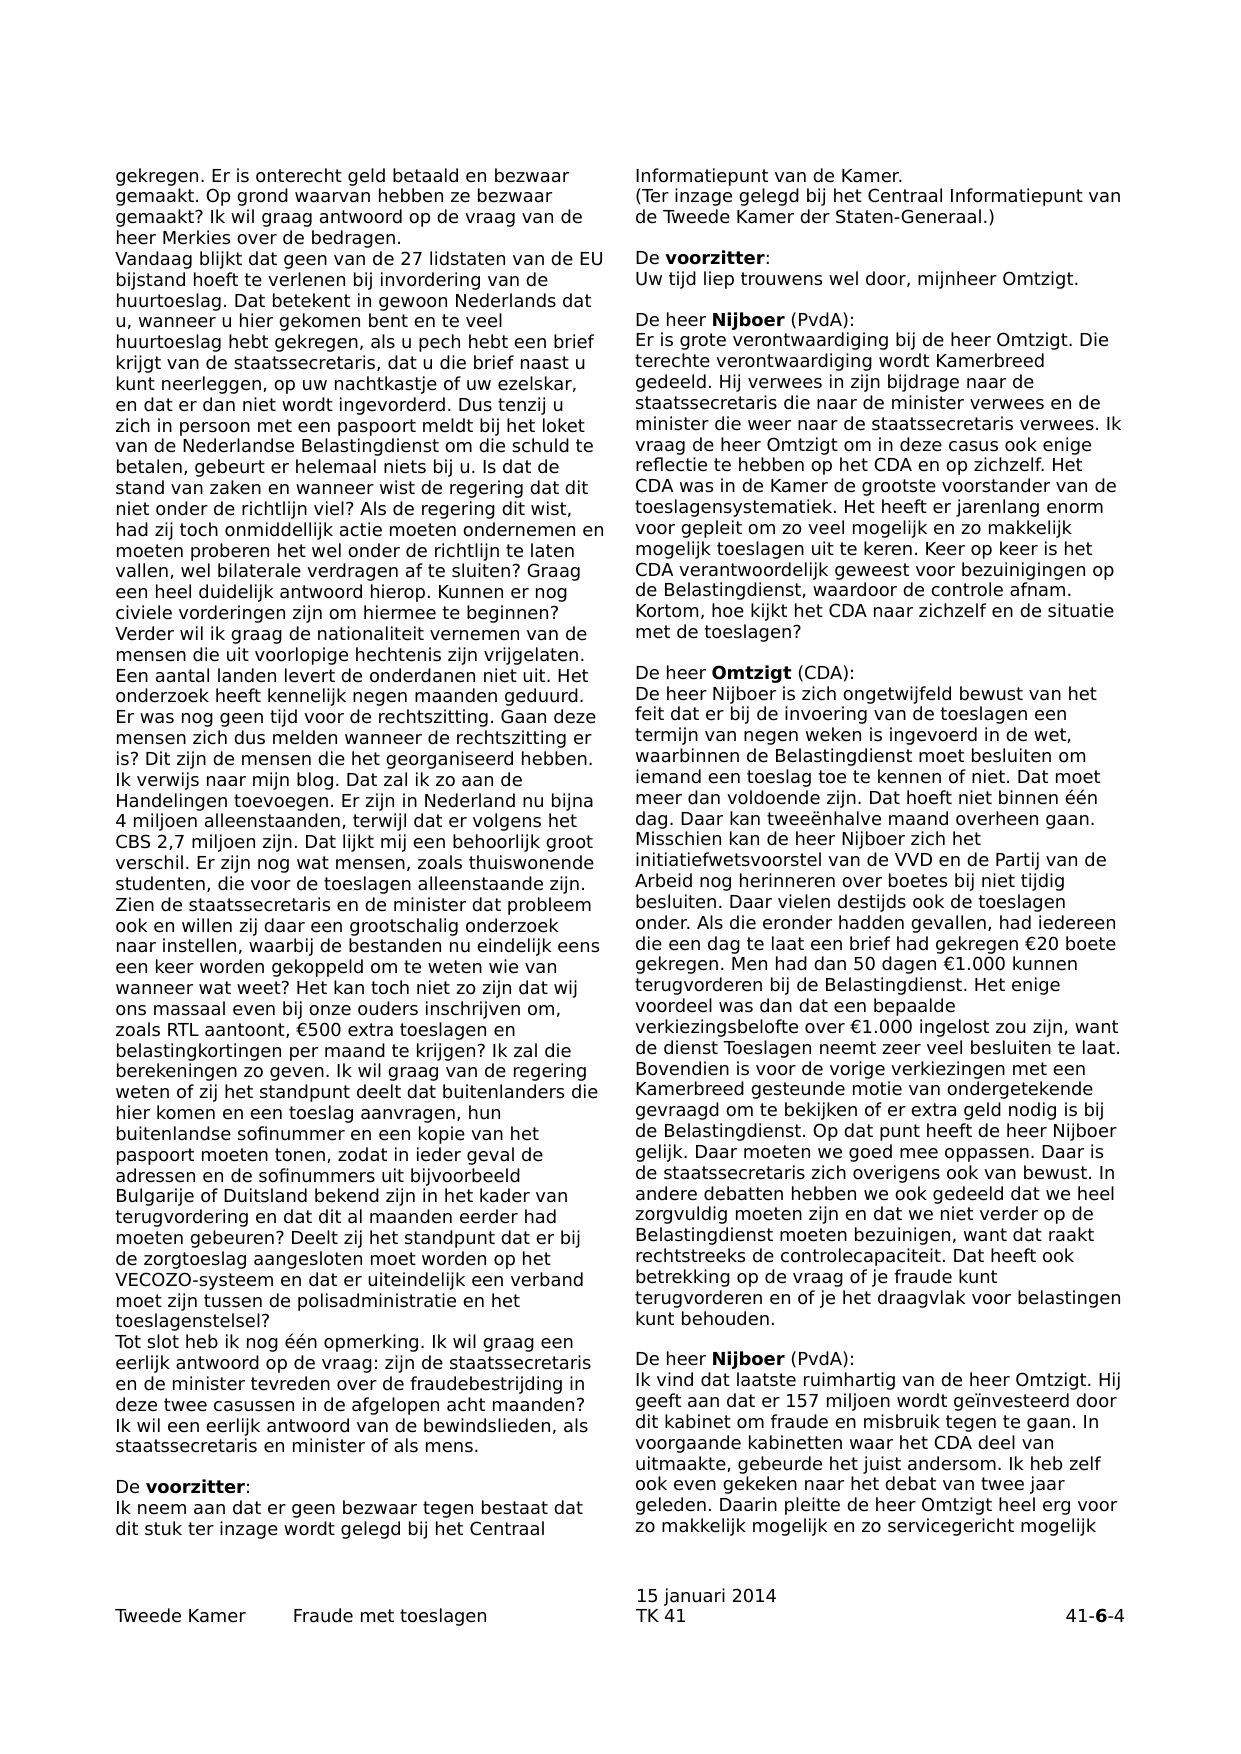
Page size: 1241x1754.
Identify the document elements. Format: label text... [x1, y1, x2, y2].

text Ik neem aan dat er geen bezwaar tegen bestaat dat dit stuk ter inzage wordt gelegd bij het Centraal [115, 1498, 605, 1539]
text Tot slot heb ik nog één opmerking. Ik wil graag een eerlijk antwoord op de vraag: zijn de staatssecretaris en de minister tevreden over de fraudebestrijding in deze twee casussen in de afgelopen acht maanden? Ik wil een eerlijk antwoord van de bewindslieden, als staatssecretaris en minister of als mens. [115, 1332, 605, 1457]
text Er is grote verontwaardiging bij de heer Omtzigt. Die terechte verontwaardiging wordt Kamerbreed gedeeld. Hij verwees in zijn bijdrage naar de staatssecretaris die naar de minister verwees en de minister die weer naar de staatssecretaris verwees. Ik vraag de heer Omtzigt om in deze casus ook enige reflectie te hebben op het CDA en op zichzelf. Het CDA was in de Kamer de grootste voorstander van de toeslagensystematiek. Het heeft er jarenlang enorm voor gepleit om zo veel mogelijk en zo makkelijk mogelijk toeslagen uit te keren. Keer op keer is het CDA verantwoordelijk geweest voor bezuinigingen op de Belastingdienst, waardoor de controle afnam. Kortom, hoe kijkt het CDA naar zichzelf en de situatie met de toeslagen? [635, 330, 1125, 643]
text Ik vind dat laatste ruimhartig van de heer Omtzigt. Hij geeft aan dat er 157 miljoen wordt geïnvesteerd door dit kabinet om fraude en misbruik tegen te gaan. In voorgaande kabinetten waar het CDA deel van uitmaakte, gebeurde het juist andersom. Ik heb zelf ook even gekeken naar het debat van twee jaar geleden. Daarin pleitte de heer Omtzigt heel erg voor zo makkelijk mogelijk en zo servicegericht mogelijk [635, 1370, 1125, 1537]
text Uw tijd liep trouwens wel door, mijnheer Omtzigt. [635, 268, 1125, 289]
text Ik verwijs naar mijn blog. Dat zal ik zo aan de Handelingen toevoegen. Er zijn in Nederland nu bijna 4 miljoen alleenstaanden, terwijl dat er volgens het CBS 2,7 miljoen zijn. Dat lijkt mij een behoorlijk groot verschil. Er zijn nog wat mensen, zoals thuiswonende studenten, die voor de toeslagen alleenstaande zijn. Zien de staatssecretaris en de minister dat probleem ook en willen zij daar een grootschalig onderzoek naar instellen, waarbij de bestanden nu eindelijk eens een keer worden gekoppeld om te weten wie van wanneer wat weet? Het kan toch niet zo zijn dat wij ons massaal even bij onze ouders inschrijven om, zoals RTL aantoont, €500 extra toeslagen en belastingkortingen per maand te krijgen? Ik zal die berekeningen zo geven. Ik wil graag van de regering weten of zij het standpunt deelt dat buitenlanders die hier komen en een toeslag aanvragen, hun buitenlandse sofinummer en een kopie van het paspoort moeten tonen, zodat in ieder geval de adressen en de sofinummers uit bijvoorbeeld Bulgarije of Duitsland bekend zijn in het kader van terugvordering en dat dit al maanden eerder had moeten gebeuren? Deelt zij het standpunt dat er bij de zorgtoeslag aangesloten moet worden op het VECOZO-systeem en dat er uiteindelijk een verband moet zijn tussen de polisadministratie en het toeslagenstelsel? [115, 769, 605, 1332]
text gekregen. Er is onterecht geld betaald en bezwaar gemaakt. Op grond waarvan hebben ze bezwaar gemaakt? Ik wil graag antwoord op de vraag van de heer Merkies over de bedragen. [115, 165, 605, 249]
text De voorzitter: [115, 1477, 605, 1498]
text De voorzitter: [635, 248, 1125, 268]
text De heer Nijboer (PvdA): [635, 1349, 1125, 1370]
text Verder wil ik graag de nationaliteit vernemen van de mensen die uit voorlopige hechtenis zijn vrijgelaten. Een aantal landen levert de onderdanen niet uit. Het onderzoek heeft kennelijk negen maanden geduurd. Er was nog geen tijd voor de rechtszitting. Gaan deze mensen zich dus melden wanneer de rechtszitting er is? Dit zijn de mensen die het georganiseerd hebben. [115, 624, 605, 769]
text De heer Nijboer is zich ongetwijfeld bewust van het feit dat er bij de invoering van de toeslagen een termijn van negen weken is ingevoerd in de wet, waarbinnen de Belastingdienst moet besluiten om iemand een toeslag toe te kennen of niet. Dat moet meer dan voldoende zijn. Dat hoeft niet binnen één dag. Daar kan tweeënhalve maand overheen gaan. Misschien kan de heer Nijboer zich het initiatiefwetsvoorstel van de VVD en de Partij van de Arbeid nog herinneren over boetes bij niet tijdig besluiten. Daar vielen destijds ook de toeslagen onder. Als die eronder hadden gevallen, had iedereen die een dag te laat een brief had gekregen €20 boete gekregen. Men had dan 50 dagen €1.000 kunnen terugvorderen bij de Belastingdienst. Het enige voordeel was dan dat een bepaalde verkiezingsbelofte over €1.000 ingelost zou zijn, want de dienst Toeslagen neemt zeer veel besluiten te laat. Bovendien is voor de vorige verkiezingen met een Kamerbreed gesteunde motie van ondergetekende gevraagd om te bekijken of er extra geld nodig is bij de Belastingdienst. Op dat punt heeft de heer Nijboer gelijk. Daar moeten we goed mee oppassen. Daar is de staatssecretaris zich overigens ook van bewust. In andere debatten hebben we ook gedeeld dat we heel zorgvuldig moeten zijn en dat we niet verder op de Belastingdienst moeten bezuinigen, want dat raakt rechtstreeks de controlecapaciteit. Dat heeft ook betrekking op de vraag of je fraude kunt terugvorderen en of je het draagvlak voor belastingen kunt behouden. [635, 683, 1125, 1329]
text De heer Omtzigt (CDA): [635, 663, 1125, 683]
text De heer Nijboer (PvdA): [635, 309, 1125, 330]
text (Ter inzage gelegd bij het Centraal Informatiepunt van de Tweede Kamer der Staten-Generaal.) [635, 186, 1125, 228]
text Vandaag blijkt dat geen van de 27 lidstaten van de EU bijstand hoeft te verlenen bij invordering van de huurtoeslag. Dat betekent in gewoon Nederlands dat u, wanneer u hier gekomen bent en te veel huurtoeslag hebt gekregen, als u pech hebt een brief krijgt van de staatssecretaris, dat u die brief naast u kunt neerleggen, op uw nachtkastje of uw ezelskar, en dat er dan niet wordt ingevorderd. Dus tenzij u zich in persoon met een paspoort meldt bij het loket van de Nederlandse Belastingdienst om die schuld te betalen, gebeurt er helemaal niets bij u. Is dat de stand van zaken en wanneer wist de regering dat dit niet onder de richtlijn viel? Als de regering dit wist, had zij toch onmiddellijk actie moeten ondernemen en moeten proberen het wel onder de richtlijn te laten vallen, wel bilaterale verdragen af te sluiten? Graag een heel duidelijk antwoord hierop. Kunnen er nog civiele vorderingen zijn om hiermee te beginnen? [115, 249, 605, 624]
text Informatiepunt van de Kamer. [635, 165, 1125, 186]
